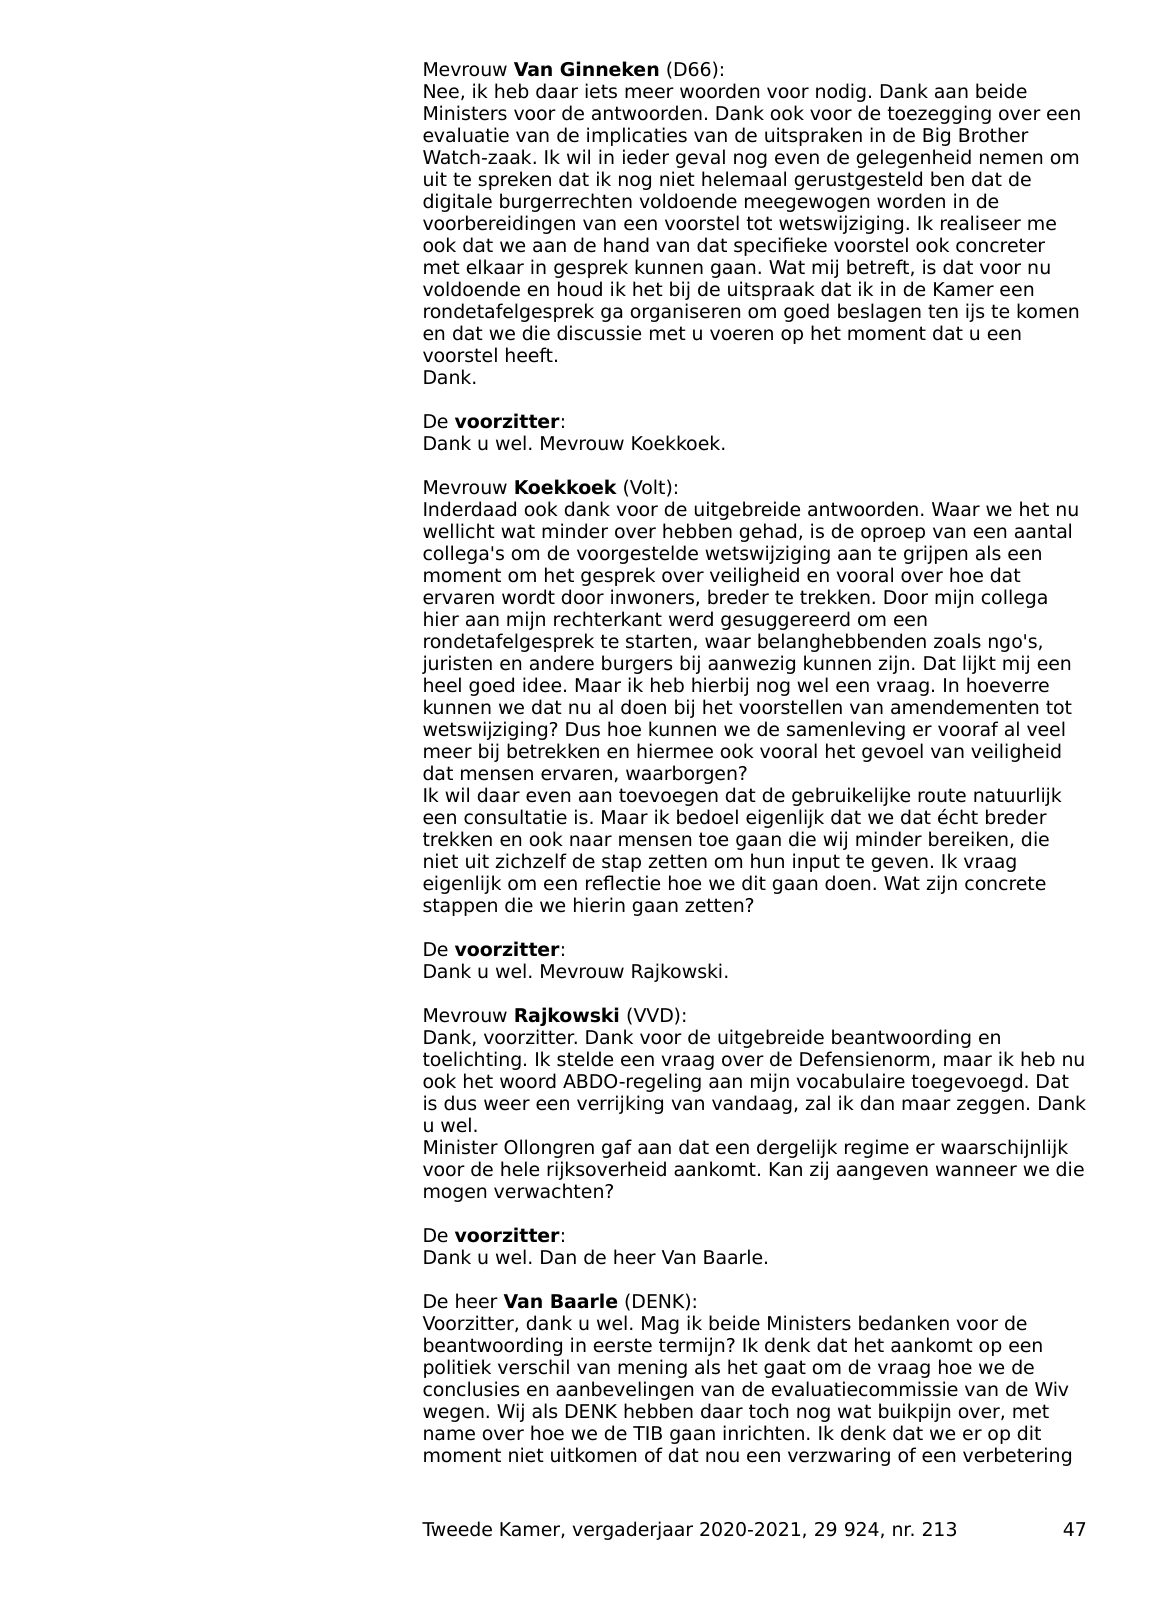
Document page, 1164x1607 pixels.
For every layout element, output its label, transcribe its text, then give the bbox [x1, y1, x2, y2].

text Mevrouw Rajkowski (VVD): [422, 1005, 1087, 1027]
text Dank u wel. Mevrouw Rajkowski. [422, 961, 1087, 983]
text De heer Van Baarle (DENK): [422, 1291, 1087, 1313]
text Dank u wel. Mevrouw Koekkoek. [422, 433, 1087, 455]
text De voorzitter: [422, 411, 1087, 433]
text Dank u wel. Dan de heer Van Baarle. [422, 1247, 1087, 1269]
text De voorzitter: [422, 939, 1087, 961]
text Mevrouw Koekkoek (Volt): [422, 477, 1087, 499]
text Dank, voorzitter. Dank voor de uitgebreide beantwoording en toelichting. Ik stelde een vraag over de Defensienorm, maar ik heb nu ook het woord ABDO-regeling aan mijn vocabulaire toegevoegd. Dat is dus weer een verrijking van vandaag, zal ik dan maar zeggen. Dank u wel. [422, 1027, 1087, 1137]
text Minister Ollongren gaf aan dat een dergelijk regime er waarschijnlijk voor de hele rijksoverheid aankomt. Kan zij aangeven wanneer we die mogen verwachten? [422, 1137, 1087, 1203]
text Voorzitter, dank u wel. Mag ik beide Ministers bedanken voor de beantwoording in eerste termijn? Ik denk dat het aankomt op een politiek verschil van mening als het gaat om de vraag hoe we de conclusies en aanbevelingen van de evaluatiecommissie van de Wiv wegen. Wij als DENK hebben daar toch nog wat buikpijn over, met name over hoe we de TIB gaan inrichten. Ik denk dat we er op dit moment niet uitkomen of dat nou een verzwaring of een verbetering [422, 1313, 1087, 1467]
text Inderdaad ook dank voor de uitgebreide antwoorden. Waar we het nu wellicht wat minder over hebben gehad, is de oproep van een aantal collega's om de voorgestelde wetswijziging aan te grijpen als een moment om het gesprek over veiligheid en vooral over hoe dat ervaren wordt door inwoners, breder te trekken. Door mijn collega hier aan mijn rechterkant werd gesuggereerd om een rondetafelgesprek te starten, waar belanghebbenden zoals ngo's, juristen en andere burgers bij aanwezig kunnen zijn. Dat lijkt mij een heel goed idee. Maar ik heb hierbij nog wel een vraag. In hoeverre kunnen we dat nu al doen bij het voorstellen van amendementen tot wetswijziging? Dus hoe kunnen we de samenleving er vooraf al veel meer bij betrekken en hiermee ook vooral het gevoel van veiligheid dat mensen ervaren, waarborgen? [422, 499, 1087, 785]
text Mevrouw Van Ginneken (D66): [422, 59, 1087, 81]
text De voorzitter: [422, 1225, 1087, 1247]
text Dank. [422, 367, 1087, 389]
text Nee, ik heb daar iets meer woorden voor nodig. Dank aan beide Ministers voor de antwoorden. Dank ook voor de toezegging over een evaluatie van de implicaties van de uitspraken in de Big Brother Watch-zaak. Ik wil in ieder geval nog even de gelegenheid nemen om uit te spreken dat ik nog niet helemaal gerustgesteld ben dat de digitale burgerrechten voldoende meegewogen worden in de voorbereidingen van een voorstel tot wetswijziging. Ik realiseer me ook dat we aan de hand van dat specifieke voorstel ook concreter met elkaar in gesprek kunnen gaan. Wat mij betreft, is dat voor nu voldoende en houd ik het bij de uitspraak dat ik in de Kamer een rondetafelgesprek ga organiseren om goed beslagen ten ijs te komen en dat we die discussie met u voeren op het moment dat u een voorstel heeft. [422, 81, 1087, 367]
text Ik wil daar even aan toevoegen dat de gebruikelijke route natuurlijk een consultatie is. Maar ik bedoel eigenlijk dat we dat écht breder trekken en ook naar mensen toe gaan die wij minder bereiken, die niet uit zichzelf de stap zetten om hun input te geven. Ik vraag eigenlijk om een reflectie hoe we dit gaan doen. Wat zijn concrete stappen die we hierin gaan zetten? [422, 785, 1087, 917]
